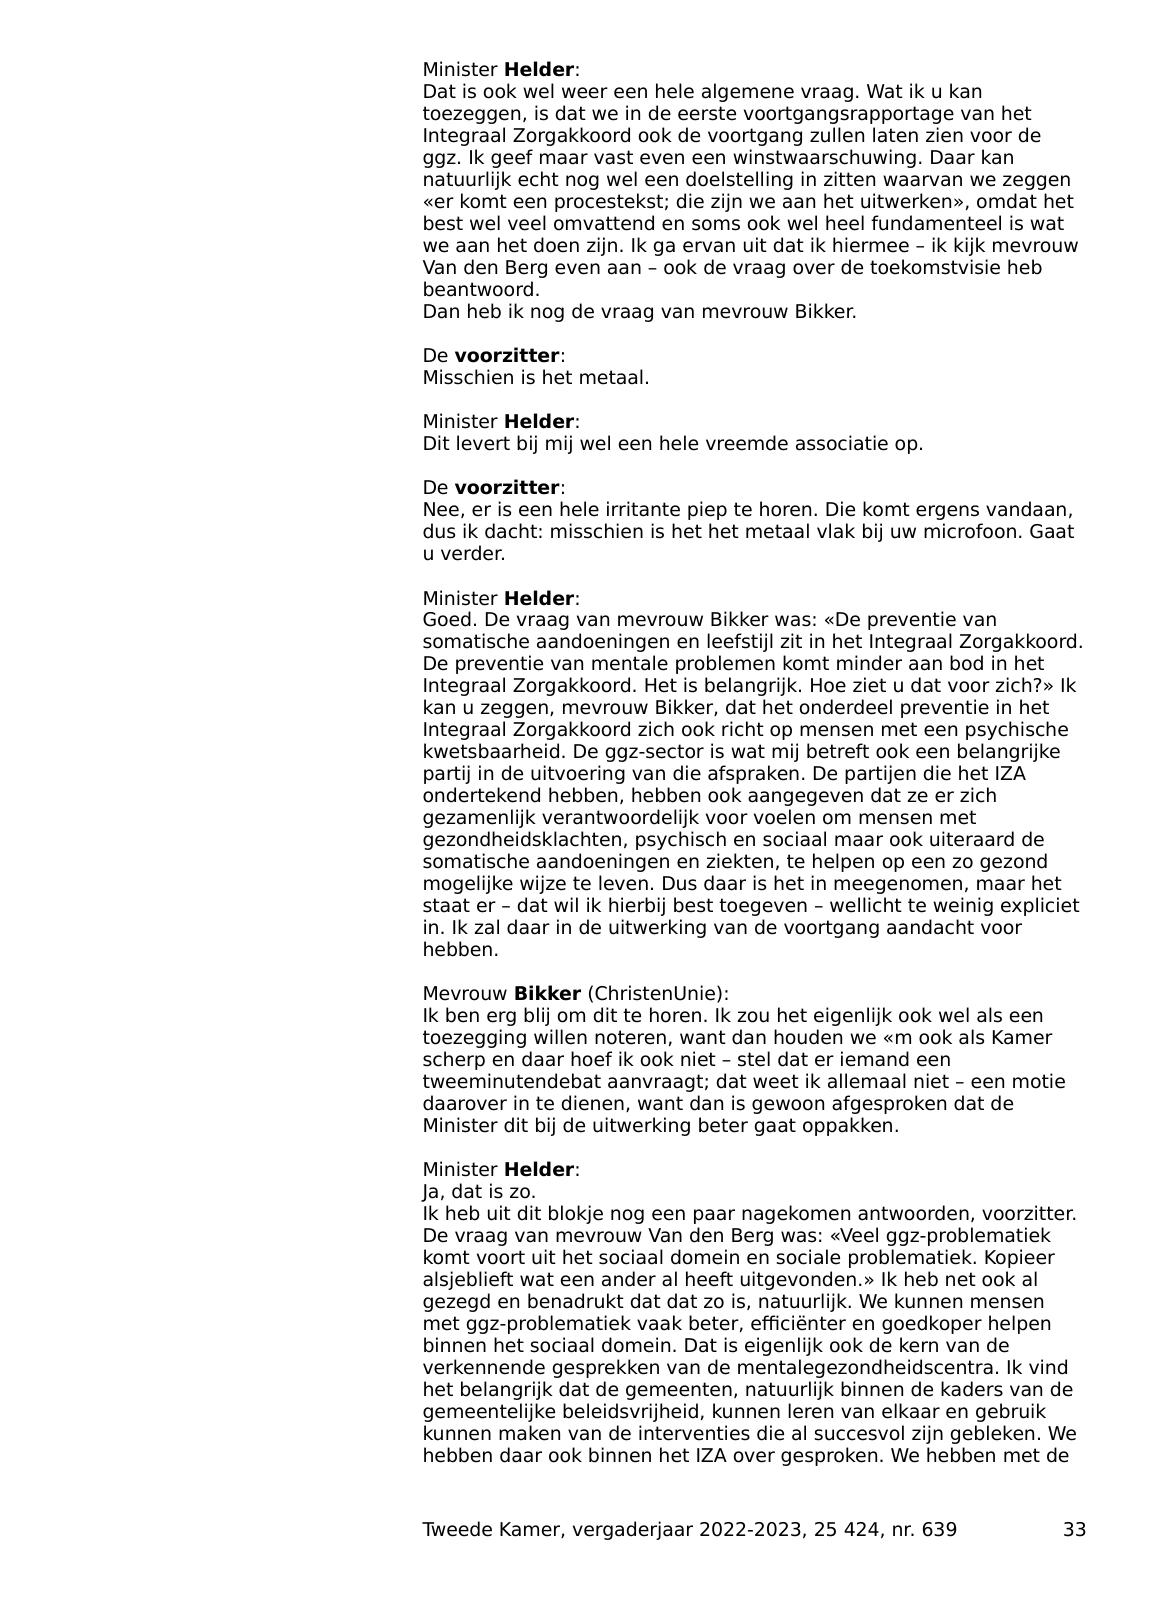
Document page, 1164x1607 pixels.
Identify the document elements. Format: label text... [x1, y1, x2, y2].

text Ik ben erg blij om dit te horen. Ik zou het eigenlijk ook wel als een toezegging willen noteren, want dan houden we «m ook als Kamer scherp en daar hoef ik ook niet – stel dat er iemand een tweeminutendebat aanvraagt; dat weet ik allemaal niet – een motie daarover in te dienen, want dan is gewoon afgesproken dat de Minister dit bij de uitwerking beter gaat oppakken. [422, 1005, 1087, 1137]
text Minister Helder: [422, 59, 1087, 81]
text Dat is ook wel weer een hele algemene vraag. Wat ik u kan toezeggen, is dat we in de eerste voortgangsrapportage van het Integraal Zorgakkoord ook de voortgang zullen laten zien voor de ggz. Ik geef maar vast even een winstwaarschuwing. Daar kan natuurlijk echt nog wel een doelstelling in zitten waarvan we zeggen «er komt een procestekst; die zijn we aan het uitwerken», omdat het best wel veel omvattend en soms ook wel heel fundamenteel is wat we aan het doen zijn. Ik ga ervan uit dat ik hiermee – ik kijk mevrouw Van den Berg even aan – ook de vraag over de toekomstvisie heb beantwoord. [422, 81, 1087, 301]
text Ja, dat is zo. [422, 1181, 1087, 1203]
text Minister Helder: [422, 411, 1087, 433]
text Ik heb uit dit blokje nog een paar nagekomen antwoorden, voorzitter. De vraag van mevrouw Van den Berg was: «Veel ggz-problematiek komt voort uit het sociaal domein en sociale problematiek. Kopieer alsjeblieft wat een ander al heeft uitgevonden.» Ik heb net ook al gezegd en benadrukt dat dat zo is, natuurlijk. We kunnen mensen met ggz-problematiek vaak beter, efficiënter en goedkoper helpen binnen het sociaal domein. Dat is eigenlijk ook de kern van de verkennende gesprekken van de mentalegezondheidscentra. Ik vind het belangrijk dat de gemeenten, natuurlijk binnen de kaders van de gemeentelijke beleidsvrijheid, kunnen leren van elkaar en gebruik kunnen maken van de interventies die al succesvol zijn gebleken. We hebben daar ook binnen het IZA over gesproken. We hebben met de [422, 1203, 1087, 1467]
text Nee, er is een hele irritante piep te horen. Die komt ergens vandaan, dus ik dacht: misschien is het het metaal vlak bij uw microfoon. Gaat u verder. [422, 499, 1087, 565]
text Mevrouw Bikker (ChristenUnie): [422, 983, 1087, 1005]
text Dit levert bij mij wel een hele vreemde associatie op. [422, 433, 1087, 455]
text Minister Helder: [422, 587, 1087, 609]
text De voorzitter: [422, 477, 1087, 499]
text De voorzitter: [422, 345, 1087, 367]
text Misschien is het metaal. [422, 367, 1087, 389]
text Minister Helder: [422, 1159, 1087, 1181]
text Dan heb ik nog de vraag van mevrouw Bikker. [422, 301, 1087, 323]
text Goed. De vraag van mevrouw Bikker was: «De preventie van somatische aandoeningen en leefstijl zit in het Integraal Zorgakkoord. De preventie van mentale problemen komt minder aan bod in het Integraal Zorgakkoord. Het is belangrijk. Hoe ziet u dat voor zich?» Ik kan u zeggen, mevrouw Bikker, dat het onderdeel preventie in het Integraal Zorgakkoord zich ook richt op mensen met een psychische kwetsbaarheid. De ggz-sector is wat mij betreft ook een belangrijke partij in de uitvoering van die afspraken. De partijen die het IZA ondertekend hebben, hebben ook aangegeven dat ze er zich gezamenlijk verantwoordelijk voor voelen om mensen met gezondheidsklachten, psychisch en sociaal maar ook uiteraard de somatische aandoeningen en ziekten, te helpen op een zo gezond mogelijke wijze te leven. Dus daar is het in meegenomen, maar het staat er – dat wil ik hierbij best toegeven – wellicht te weinig expliciet in. Ik zal daar in de uitwerking van de voortgang aandacht voor hebben. [422, 609, 1087, 961]
